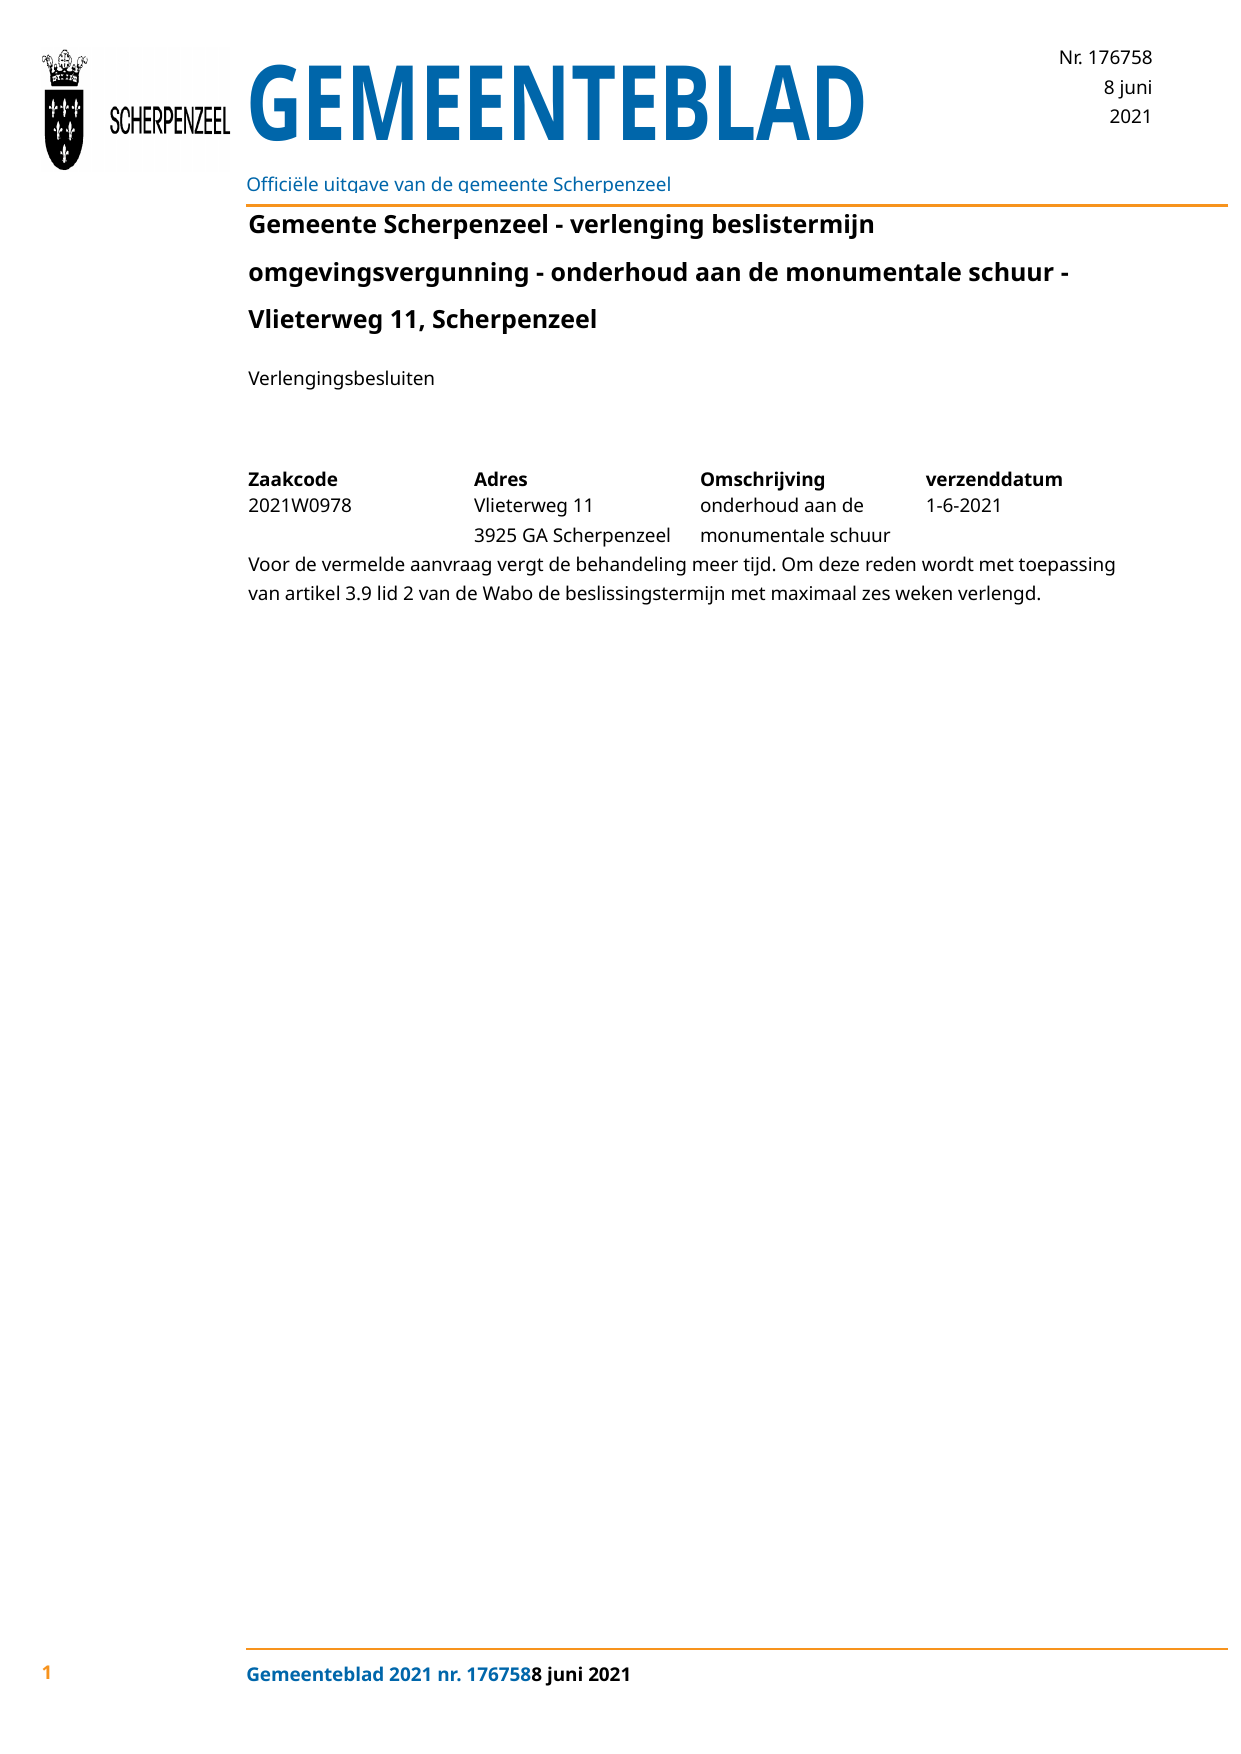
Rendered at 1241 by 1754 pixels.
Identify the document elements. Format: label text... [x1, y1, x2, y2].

table_header Adres [474, 466, 700, 492]
picture [41, 47, 231, 172]
text Gemeente Scherpenzeel - verlenging beslistermijn omgevingsvergunning - onderhoud aan de monumentale schuur - Vlieterweg 11, Scherpenzeel [248, 207, 1152, 336]
table_cell onderhoud aan de monumentale schuur [700, 492, 926, 547]
text Voor de vermelde aanvraag vergt de behandeling meer tijd. Om deze reden wordt met toepassing van artikel 3.9 lid 2 van de Wabo de beslissingstermijn met maximaal zes weken verlengd. [248, 551, 1152, 606]
table_header Zaakcode [248, 466, 474, 492]
text Verlengingsbesluiten [248, 366, 1152, 391]
table_cell 1-6-2021 [926, 492, 1152, 547]
table_header verzenddatum [926, 466, 1152, 492]
table_cell 2021W0978 [248, 492, 474, 547]
table_header Omschrijving [700, 466, 926, 492]
table_cell Vlieterweg 11 3925 GA Scherpenzeel [474, 492, 700, 547]
